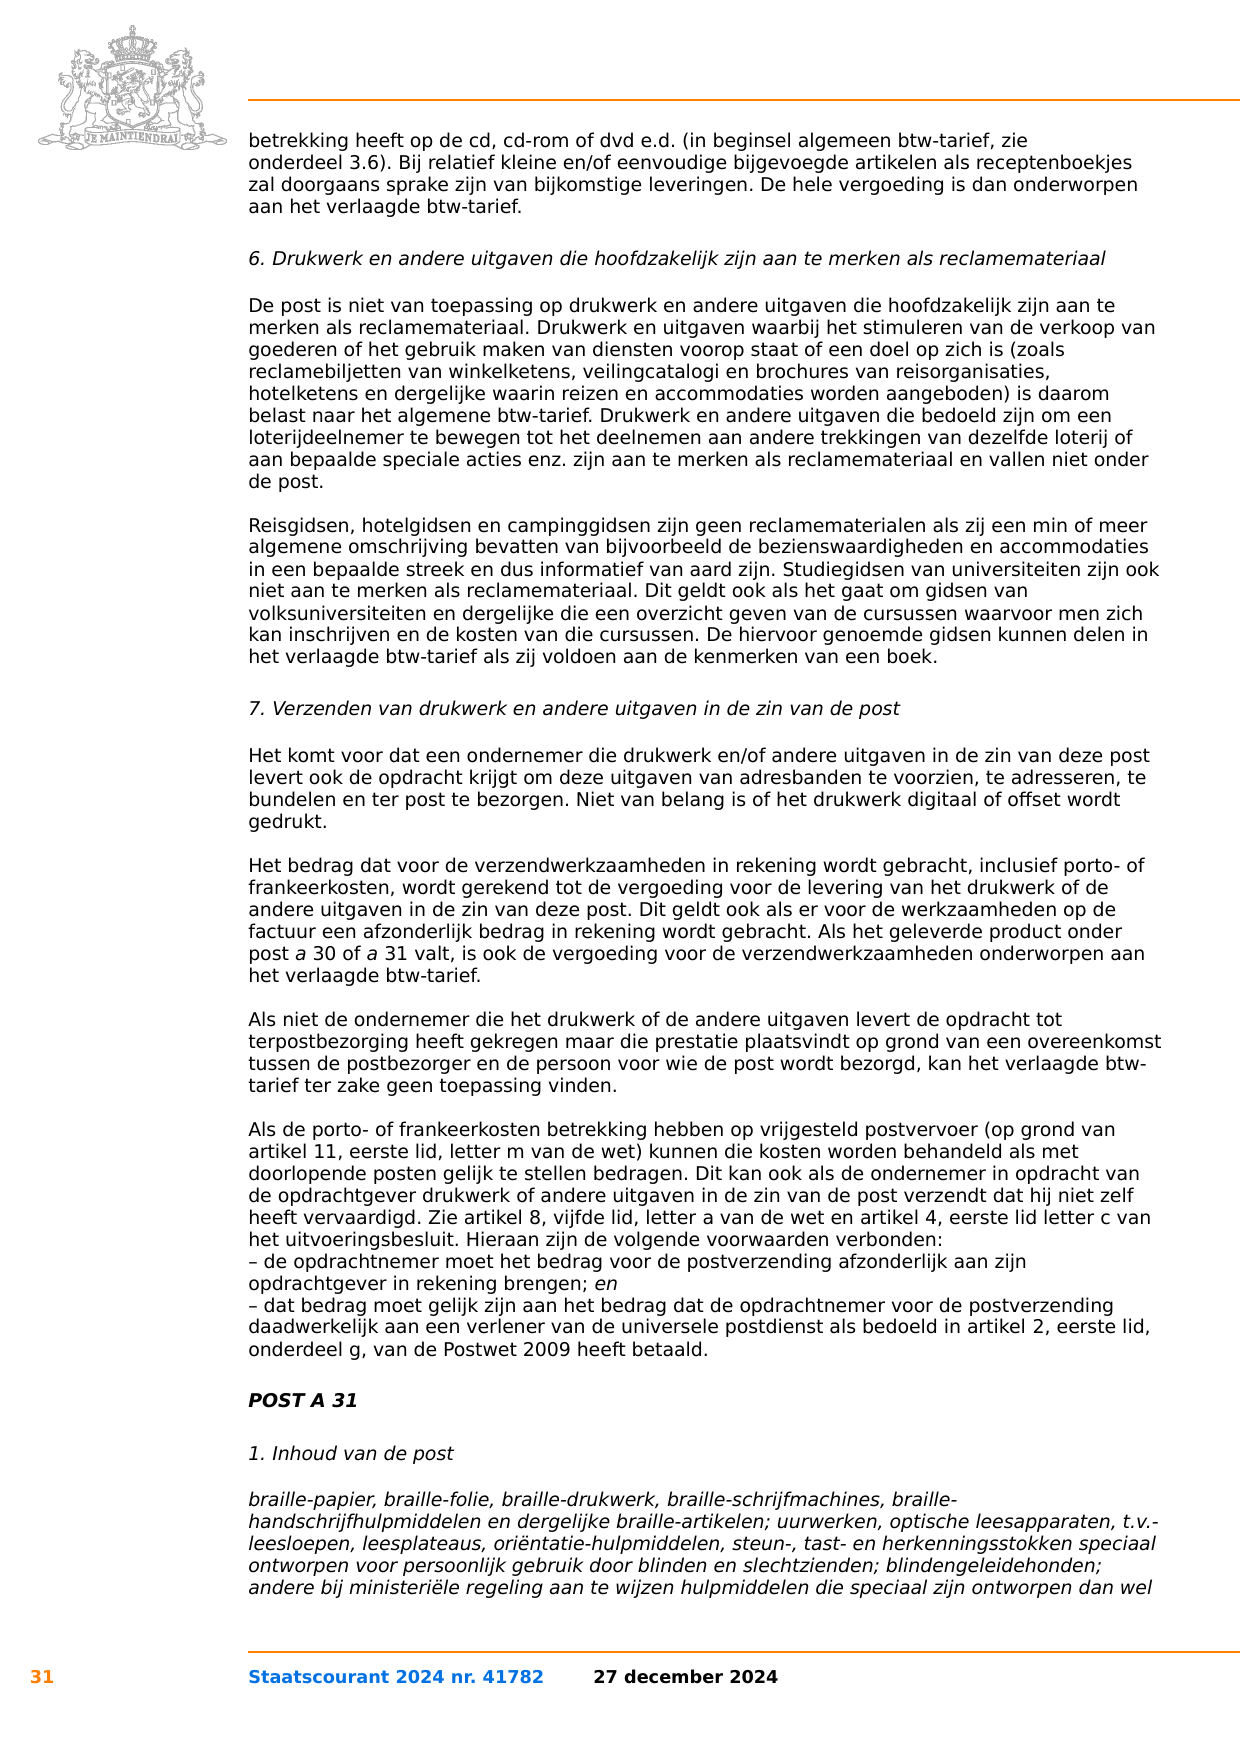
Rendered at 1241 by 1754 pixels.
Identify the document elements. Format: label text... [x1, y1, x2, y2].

text Als de porto- of frankeerkosten betrekking hebben op vrijgesteld postvervoer (op grond van artikel 11, eerste lid, letter m van de wet) kunnen die kosten worden behandeld als met doorlopende posten gelijk te stellen bedragen. Dit kan ook als de ondernemer in opdracht van de opdrachtgever drukwerk of andere uitgaven in de zin van de post verzendt dat hij niet zelf heeft vervaardigd. Zie artikel 8, vijfde lid, letter a van de wet en artikel 4, eerste lid letter c van het uitvoeringsbesluit. Hieraan zijn de volgende voorwaarden verbonden: [248, 1119, 1163, 1251]
text De post is niet van toepassing op drukwerk en andere uitgaven die hoofdzakelijk zijn aan te merken als reclamemateriaal. Drukwerk en uitgaven waarbij het stimuleren van de verkoop van goederen of het gebruik maken van diensten voorop staat of een doel op zich is (zoals reclamebiljetten van winkelketens, veilingcatalogi en brochures van reisorganisaties, hotelketens en dergelijke waarin reizen en accommodaties worden aangeboden) is daarom belast naar het algemene btw-tarief. Drukwerk en andere uitgaven die bedoeld zijn om een loterijdeelnemer te bewegen tot het deelnemen aan andere trekkingen van dezelfde loterij of aan bepaalde speciale acties enz. zijn aan te merken als reclamemateriaal en vallen niet onder de post. [248, 295, 1163, 493]
subtitle POST A 31 [248, 1390, 1163, 1412]
picture [38, 25, 227, 150]
text Als niet de ondernemer die het drukwerk of de andere uitgaven levert de opdracht tot terpostbezorging heeft gekregen maar die prestatie plaatsvindt op grond van een overeenkomst tussen de postbezorger en de persoon voor wie de post wordt bezorgd, kan het verlaagde btw-tarief ter zake geen toepassing vinden. [248, 1009, 1163, 1097]
subtitle 6. Drukwerk en andere uitgaven die hoofdzakelijk zijn aan te merken als reclamemateriaal [248, 248, 1163, 270]
subtitle 7. Verzenden van drukwerk en andere uitgaven in de zin van de post [248, 698, 1163, 720]
text – dat bedrag moet gelijk zijn aan het bedrag dat de opdrachtnemer voor de postverzending daadwerkelijk aan een verlener van de universele postdienst als bedoeld in artikel 2, eerste lid, onderdeel g, van de Postwet 2009 heeft betaald. [248, 1294, 1163, 1360]
text Het bedrag dat voor de verzendwerkzaamheden in rekening wordt gebracht, inclusief porto- of frankeerkosten, wordt gerekend tot de vergoeding voor de levering van het drukwerk of de andere uitgaven in de zin van deze post. Dit geldt ook als er voor de werkzaamheden op de factuur een afzonderlijk bedrag in rekening wordt gebracht. Als het geleverde product onder post a 30 of a 31 valt, is ook de vergoeding voor de verzendwerkzaamheden onderworpen aan het verlaagde btw-tarief. [248, 855, 1163, 987]
text betrekking heeft op de cd, cd-rom of dvd e.d. (in beginsel algemeen btw-tarief, zie onderdeel 3.6). Bij relatief kleine en/of eenvoudige bijgevoegde artikelen als receptenboekjes zal doorgaans sprake zijn van bijkomstige leveringen. De hele vergoeding is dan onderworpen aan het verlaagde btw-tarief. [248, 130, 1163, 218]
text Het komt voor dat een ondernemer die drukwerk en/of andere uitgaven in de zin van deze post levert ook de opdracht krijgt om deze uitgaven van adresbanden te voorzien, te adresseren, te bundelen en ter post te bezorgen. Niet van belang is of het drukwerk digitaal of offset wordt gedrukt. [248, 745, 1163, 833]
text Reisgidsen, hotelgidsen en campinggidsen zijn geen reclamematerialen als zij een min of meer algemene omschrijving bevatten van bijvoorbeeld de bezienswaardigheden en accommodaties in een bepaalde streek en dus informatief van aard zijn. Studiegidsen van universiteiten zijn ook niet aan te merken als reclamemateriaal. Dit geldt ook als het gaat om gidsen van volksuniversiteiten en dergelijke die een overzicht geven van de cursussen waarvoor men zich kan inschrijven en de kosten van die cursussen. De hiervoor genoemde gidsen kunnen delen in het verlaagde btw-tarief als zij voldoen aan de kenmerken van een boek. [248, 514, 1163, 668]
subtitle 1. Inhoud van de post [248, 1442, 1163, 1464]
text braille-papier, braille-folie, braille-drukwerk, braille-schrijfmachines, braille-handschrijfhulpmiddelen en dergelijke braille-artikelen; uurwerken, optische leesapparaten, t.v.-leesloepen, leesplateaus, oriëntatie-hulpmiddelen, steun-, tast- en herkenningsstokken speciaal ontworpen voor persoonlijk gebruik door blinden en slechtzienden; blindengeleidehonden; andere bij ministeriële regeling aan te wijzen hulpmiddelen die speciaal zijn ontworpen dan wel [248, 1489, 1163, 1599]
text – de opdrachtnemer moet het bedrag voor de postverzending afzonderlijk aan zijn opdrachtgever in rekening brengen; en [248, 1251, 1163, 1294]
